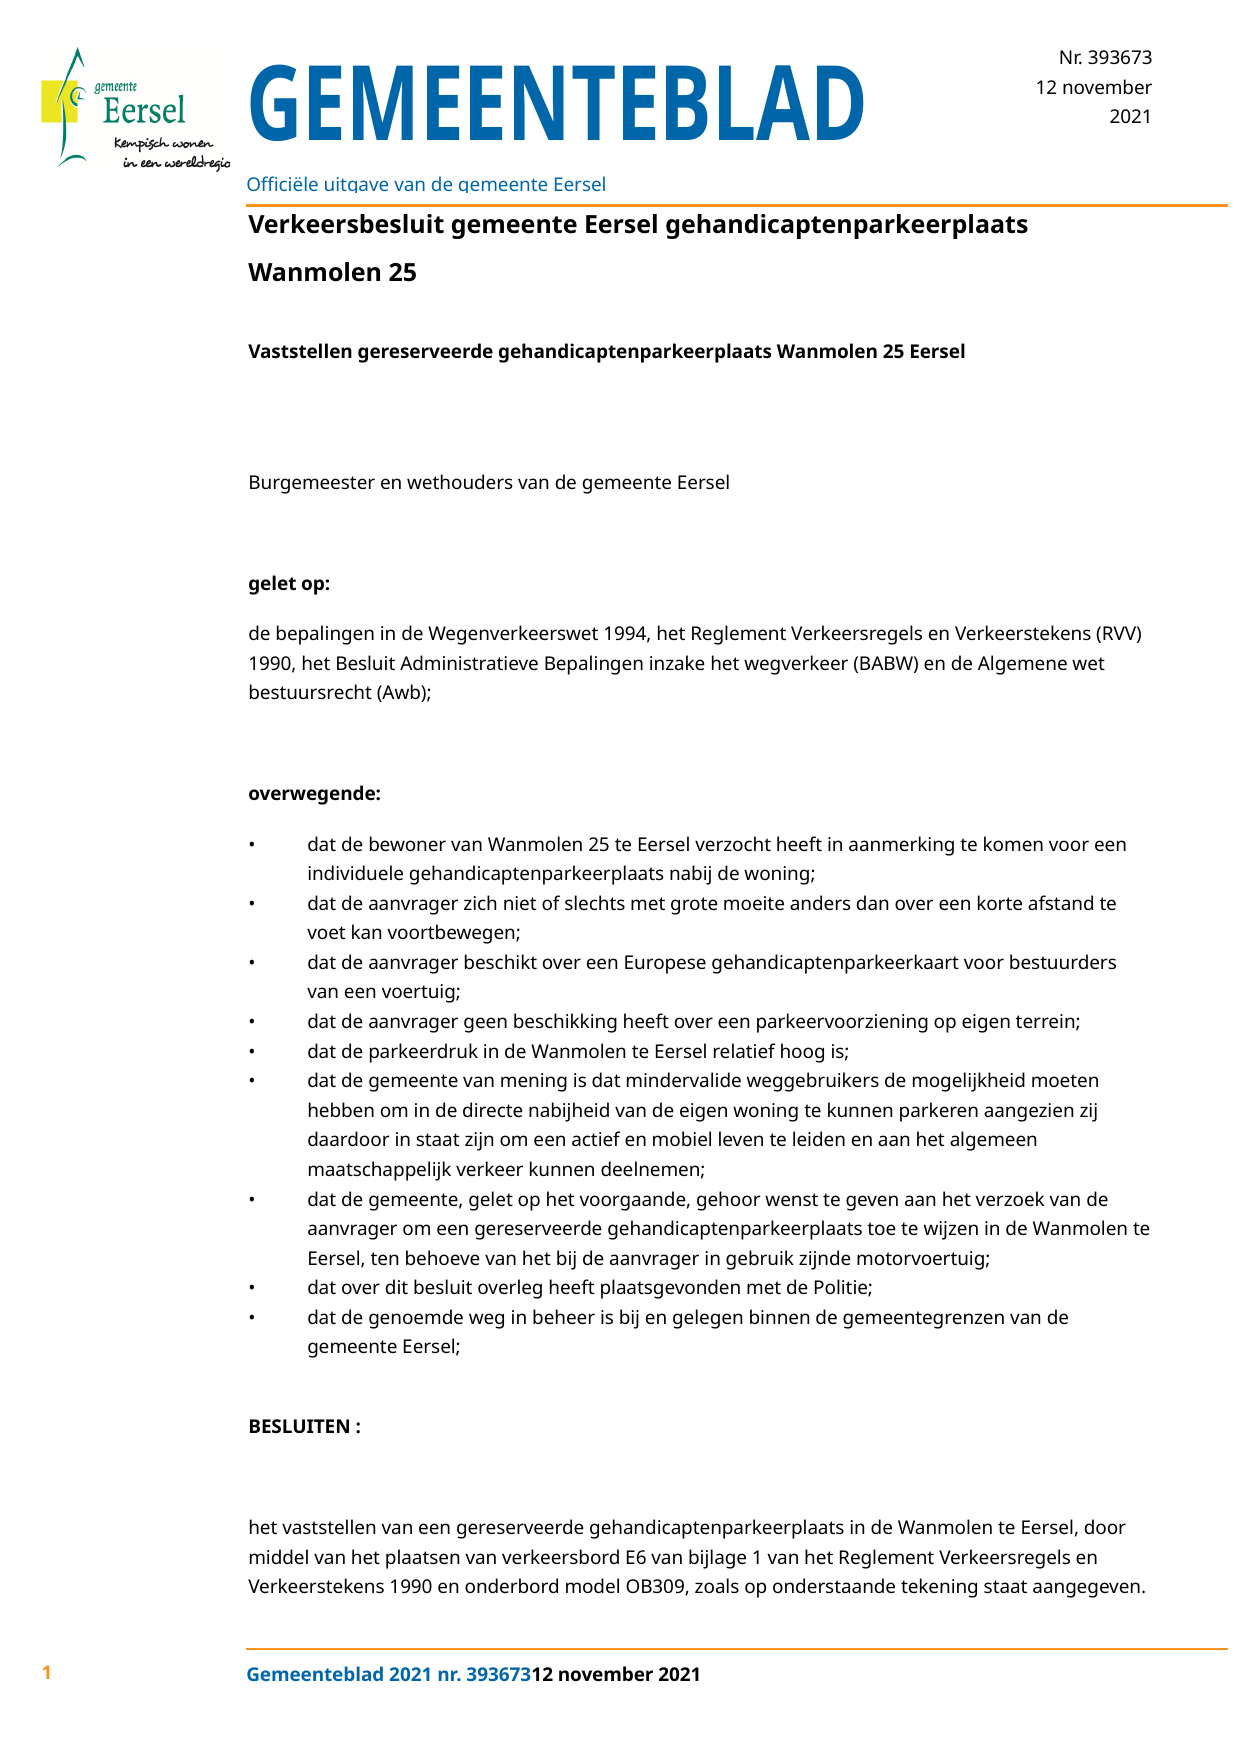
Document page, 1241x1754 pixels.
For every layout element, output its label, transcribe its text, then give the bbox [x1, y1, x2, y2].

text het vaststellen van een gereserveerde gehandicaptenparkeerplaats in de Wanmolen te Eersel, door middel van het plaatsen van verkeersbord E6 van bijlage 1 van het Reglement Verkeersregels en Verkeerstekens 1990 en onderbord model OB309, zoals op onderstaande tekening staat aangegeven. [248, 1514, 1152, 1599]
text Verkeersbesluit gemeente Eersel gehandicaptenparkeerplaats Wanmolen 25 [248, 207, 1152, 288]
text Burgemeester en wethouders van de gemeente Eersel [248, 469, 1152, 495]
list dat de gemeente van mening is dat mindervalide weggebruikers de mogelijkheid moeten hebben om in de directe nabijheid van de eigen woning te kunnen parkeren aangezien zij daardoor in staat zijn om een actief en mobiel leven te leiden en aan het algemeen maatschappelijk verkeer kunnen deelnemen; [248, 1067, 1152, 1182]
list dat de gemeente, gelet op het voorgaande, gehoor wenst te geven aan het verzoek van de aanvrager om een gereserveerde gehandicaptenparkeerplaats toe te wijzen in de Wanmolen te Eersel, ten behoeve van het bij de aanvrager in gebruik zijnde motorvoertuig; [248, 1186, 1152, 1271]
list dat de aanvrager zich niet of slechts met grote moeite anders dan over een korte afstand te voet kan voortbewegen; [248, 890, 1152, 945]
list dat over dit besluit overleg heeft plaatsgevonden met de Politie; [248, 1274, 1152, 1300]
list dat de aanvrager beschikt over een Europese gehandicaptenparkeerkaart voor bestuurders van een voertuig; [248, 949, 1152, 1004]
text BESLUITEN : [248, 1414, 1152, 1439]
text gelet op: [248, 570, 1152, 596]
list dat de parkeerdruk in de Wanmolen te Eersel relatief hoog is; [248, 1038, 1152, 1063]
text overwegende: [248, 780, 1152, 806]
text Vaststellen gereserveerde gehandicaptenparkeerplaats Wanmolen 25 Eersel [248, 339, 1152, 364]
text de bepalingen in de Wegenverkeerswet 1994, het Reglement Verkeersregels en Verkeerstekens (RVV) 1990, het Besluit Administratieve Bepalingen inzake het wegverkeer (BABW) en de Algemene wet bestuursrecht (Awb); [248, 620, 1152, 705]
picture [41, 47, 231, 172]
list dat de genoemde weg in beheer is bij en gelegen binnen de gemeentegrenzen van de gemeente Eersel; [248, 1304, 1152, 1359]
list dat de bewoner van Wanmolen 25 te Eersel verzocht heeft in aanmerking te komen voor een individuele gehandicaptenparkeerplaats nabij de woning; [248, 831, 1152, 886]
list dat de aanvrager geen beschikking heeft over een parkeervoorziening op eigen terrein; [248, 1008, 1152, 1034]
